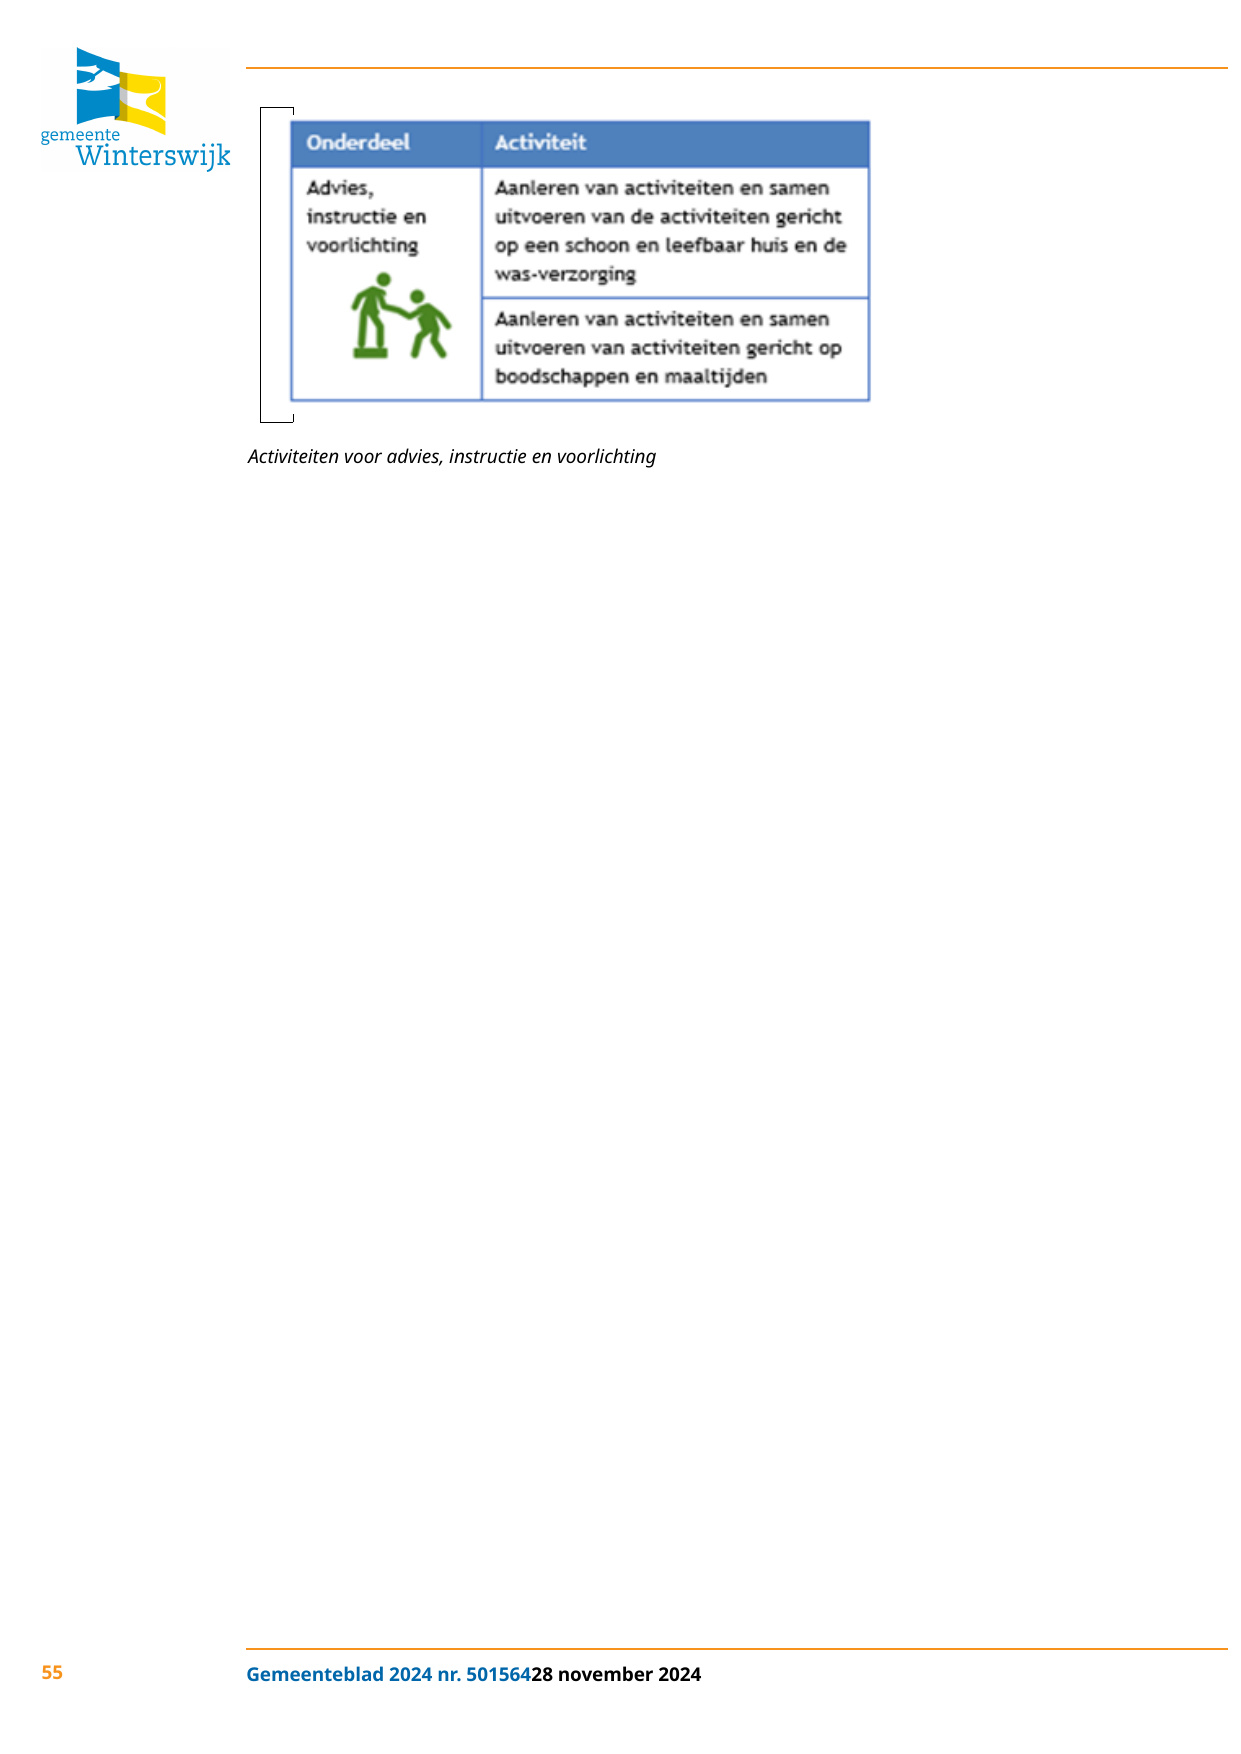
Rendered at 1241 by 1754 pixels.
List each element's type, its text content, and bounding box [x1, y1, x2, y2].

text Activiteiten voor advies, instructie en voorlichting [248, 443, 1152, 469]
picture [225, 153, 231, 162]
picture [268, 115, 889, 414]
picture [41, 47, 231, 172]
